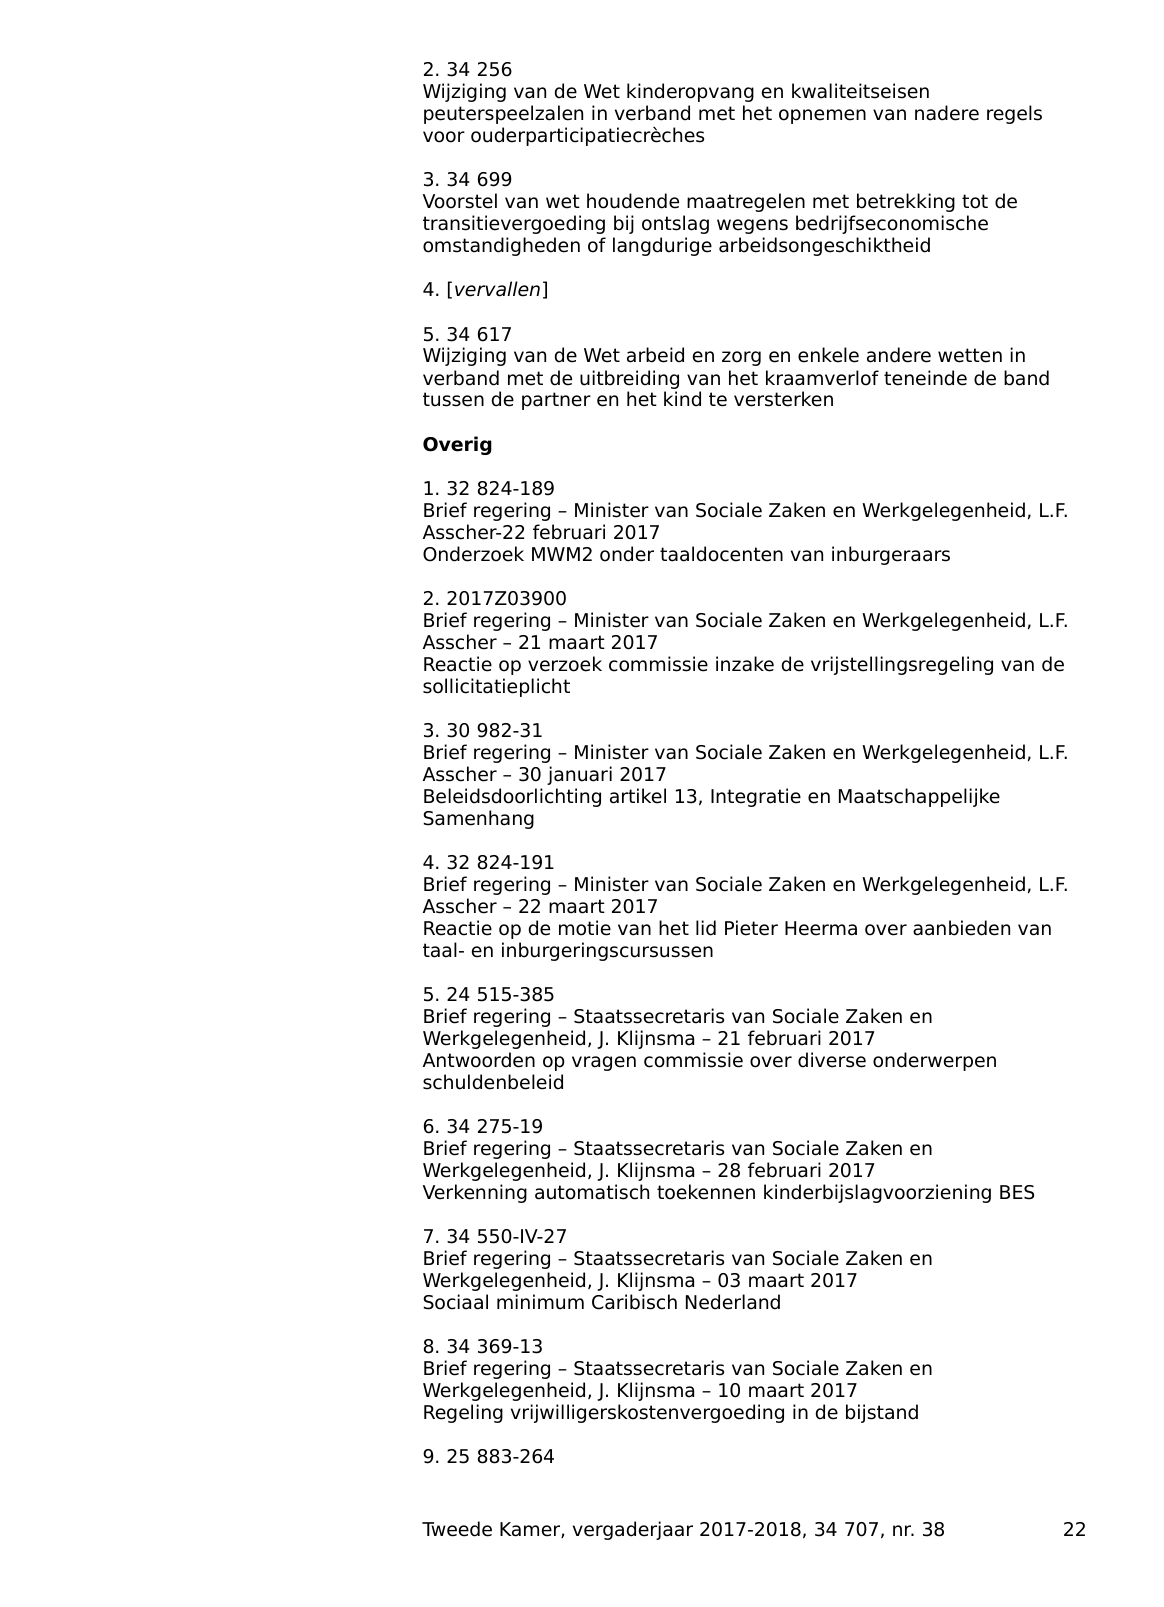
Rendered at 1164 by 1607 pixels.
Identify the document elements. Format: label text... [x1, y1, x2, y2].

text Beleidsdoorlichting artikel 13, Integratie en Maatschappelijke Samenhang [422, 786, 1087, 830]
text Brief regering – Minister van Sociale Zaken en Werkgelegenheid, L.F. Asscher-22 februari 2017 [422, 500, 1087, 544]
text Sociaal minimum Caribisch Nederland [422, 1292, 1087, 1314]
text Brief regering – Staatssecretaris van Sociale Zaken en Werkgelegenheid, J. Klijnsma – 21 februari 2017 [422, 1006, 1087, 1050]
text 4. 32 824-191 [422, 852, 1087, 874]
text 3. 34 699 [422, 169, 1087, 191]
text Wijziging van de Wet arbeid en zorg en enkele andere wetten in verband met de uitbreiding van het kraamverlof teneinde de band tussen de partner en het kind te versterken [422, 345, 1087, 411]
text Brief regering – Minister van Sociale Zaken en Werkgelegenheid, L.F. Asscher – 30 januari 2017 [422, 742, 1087, 786]
text Wijziging van de Wet kinderopvang en kwaliteitseisen peuterspeelzalen in verband met het opnemen van nadere regels voor ouderparticipatiecrèches [422, 81, 1087, 147]
text Antwoorden op vragen commissie over diverse onderwerpen schuldenbeleid [422, 1050, 1087, 1094]
text Reactie op de motie van het lid Pieter Heerma over aanbieden van taal- en inburgeringscursussen [422, 918, 1087, 962]
text Brief regering – Staatssecretaris van Sociale Zaken en Werkgelegenheid, J. Klijnsma – 28 februari 2017 [422, 1138, 1087, 1182]
text 1. 32 824-189 [422, 478, 1087, 500]
text 6. 34 275-19 [422, 1116, 1087, 1138]
text Verkenning automatisch toekennen kinderbijslagvoorziening BES [422, 1182, 1087, 1204]
text 2. 34 256 [422, 59, 1087, 81]
text 9. 25 883-264 [422, 1446, 1087, 1468]
text Brief regering – Minister van Sociale Zaken en Werkgelegenheid, L.F. Asscher – 22 maart 2017 [422, 874, 1087, 918]
text 3. 30 982-31 [422, 720, 1087, 742]
text Onderzoek MWM2 onder taaldocenten van inburgeraars [422, 544, 1087, 566]
text Brief regering – Staatssecretaris van Sociale Zaken en Werkgelegenheid, J. Klijnsma – 03 maart 2017 [422, 1248, 1087, 1292]
text Reactie op verzoek commissie inzake de vrijstellingsregeling van de sollicitatieplicht [422, 654, 1087, 698]
text 5. 34 617 [422, 323, 1087, 345]
text Regeling vrijwilligerskostenvergoeding in de bijstand [422, 1402, 1087, 1424]
text 8. 34 369-13 [422, 1336, 1087, 1358]
text Brief regering – Minister van Sociale Zaken en Werkgelegenheid, L.F. Asscher – 21 maart 2017 [422, 610, 1087, 654]
text 7. 34 550-IV-27 [422, 1226, 1087, 1248]
text Brief regering – Staatssecretaris van Sociale Zaken en Werkgelegenheid, J. Klijnsma – 10 maart 2017 [422, 1358, 1087, 1402]
text 4. [vervallen] [422, 279, 1087, 301]
text Voorstel van wet houdende maatregelen met betrekking tot de transitievergoeding bij ontslag wegens bedrijfseconomische omstandigheden of langdurige arbeidsongeschiktheid [422, 191, 1087, 257]
text 2. 2017Z03900 [422, 588, 1087, 610]
text 5. 24 515-385 [422, 984, 1087, 1006]
subtitle Overig [422, 433, 1087, 456]
